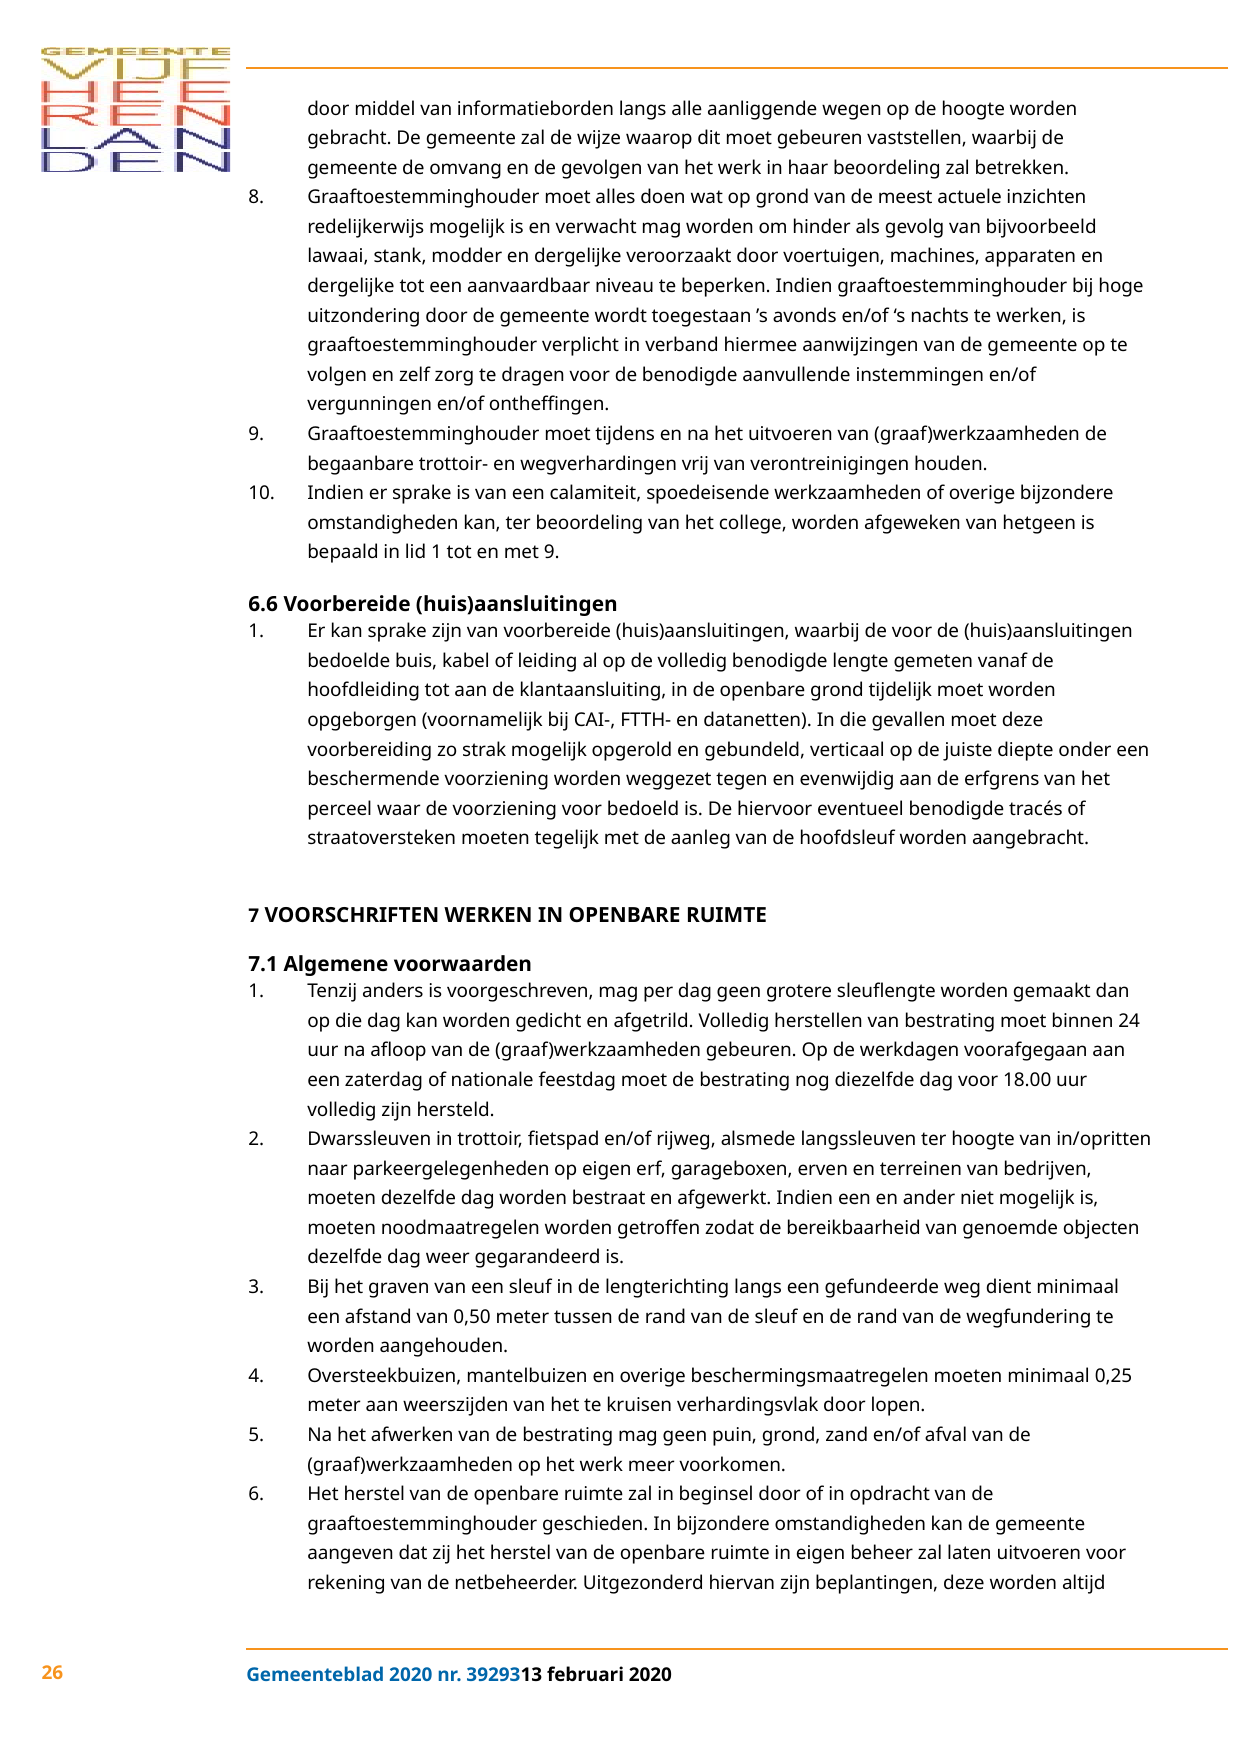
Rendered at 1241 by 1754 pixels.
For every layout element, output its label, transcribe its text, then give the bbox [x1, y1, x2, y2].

list Er kan sprake zijn van voorbereide (huis)aansluitingen, waarbij de voor de (huis)aansluitingen bedoelde buis, kabel of leiding al op de volledig benodigde lengte gemeten vanaf de hoofdleiding tot aan de klantaansluiting, in de openbare grond tijdelijk moet worden opgeborgen (voornamelijk bij CAI-, FTTH- en datanetten). In die gevallen moet deze voorbereiding zo strak mogelijk opgerold en gebundeld, verticaal op de juiste diepte onder een beschermende voorziening worden weggezet tegen en evenwijdig aan de erfgrens van het perceel waar de voorziening voor bedoeld is. De hiervoor eventueel benodigde tracés of straatoversteken moeten tegelijk met de aanleg van de hoofdsleuf worden aangebracht. [248, 617, 1152, 850]
list Na het afwerken van de bestrating mag geen puin, grond, zand en/of afval van de (graaf)werkzaamheden op het werk meer voorkomen. [248, 1421, 1152, 1476]
picture [41, 47, 231, 172]
list Graaftoestemminghouder moet tijdens en na het uitvoeren van (graaf)werkzaamheden de begaanbare trottoir- en wegverhardingen vrij van verontreinigingen houden. [248, 420, 1152, 476]
list Het herstel van de openbare ruimte zal in beginsel door of in opdracht van de graaftoestemminghouder geschieden. In bijzondere omstandigheden kan de gemeente aangeven dat zij het herstel van de openbare ruimte in eigen beheer zal laten uitvoeren voor rekening van de netbeheerder. Uitgezonderd hiervan zijn beplantingen, deze worden altijd [248, 1480, 1152, 1595]
text 6.6 Voorbereide (huis)aansluitingen [248, 589, 1152, 617]
list Indien er sprake is van een calamiteit, spoedeisende werkzaamheden of overige bijzondere omstandigheden kan, ter beoordeling van het college, worden afgeweken van hetgeen is bepaald in lid 1 tot en met 9. [248, 479, 1152, 564]
list door middel van informatieborden langs alle aanliggende wegen op de hoogte worden gebracht. De gemeente zal de wijze waarop dit moet gebeuren vaststellen, waarbij de gemeente de omvang en de gevolgen van het werk in haar beoordeling zal betrekken. [248, 95, 1152, 180]
list Graaftoestemminghouder moet alles doen wat op grond van de meest actuele inzichten redelijkerwijs mogelijk is en verwacht mag worden om hinder als gevolg van bijvoorbeeld lawaai, stank, modder en dergelijke veroorzaakt door voertuigen, machines, apparaten en dergelijke tot een aanvaardbaar niveau te beperken. Indien graaftoestemminghouder bij hoge uitzondering door de gemeente wordt toegestaan ’s avonds en/of ‘s nachts te werken, is graaftoestemminghouder verplicht in verband hiermee aanwijzingen van de gemeente op te volgen en zelf zorg te dragen voor de benodigde aanvullende instemmingen en/of vergunningen en/of ontheffingen. [248, 183, 1152, 416]
text 7.1 Algemene voorwaarden [248, 949, 1152, 977]
list Dwarssleuven in trottoir, fietspad en/of rijweg, alsmede langssleuven ter hoogte van in/opritten naar parkeergelegenheden op eigen erf, garageboxen, erven en terreinen van bedrijven, moeten dezelfde dag worden bestraat en afgewerkt. Indien een en ander niet mogelijk is, moeten noodmaatregelen worden getroffen zodat de bereikbaarheid van genoemde objecten dezelfde dag weer gegarandeerd is. [248, 1125, 1152, 1269]
text 7 VOORSCHRIFTEN WERKEN IN OPENBARE RUIMTE [248, 900, 1152, 928]
list Bij het graven van een sleuf in de lengterichting langs een gefundeerde weg dient minimaal een afstand van 0,50 meter tussen de rand van de sleuf en de rand van de wegfundering te worden aangehouden. [248, 1273, 1152, 1358]
list Oversteekbuizen, mantelbuizen en overige beschermingsmaatregelen moeten minimaal 0,25 meter aan weerszijden van het te kruisen verhardingsvlak door lopen. [248, 1362, 1152, 1417]
list Tenzij anders is voorgeschreven, mag per dag geen grotere sleuflengte worden gemaakt dan op die dag kan worden gedicht en afgetrild. Volledig herstellen van bestrating moet binnen 24 uur na afloop van de (graaf)werkzaamheden gebeuren. Op de werkdagen voorafgegaan aan een zaterdag of nationale feestdag moet de bestrating nog diezelfde dag voor 18.00 uur volledig zijn hersteld. [248, 977, 1152, 1121]
